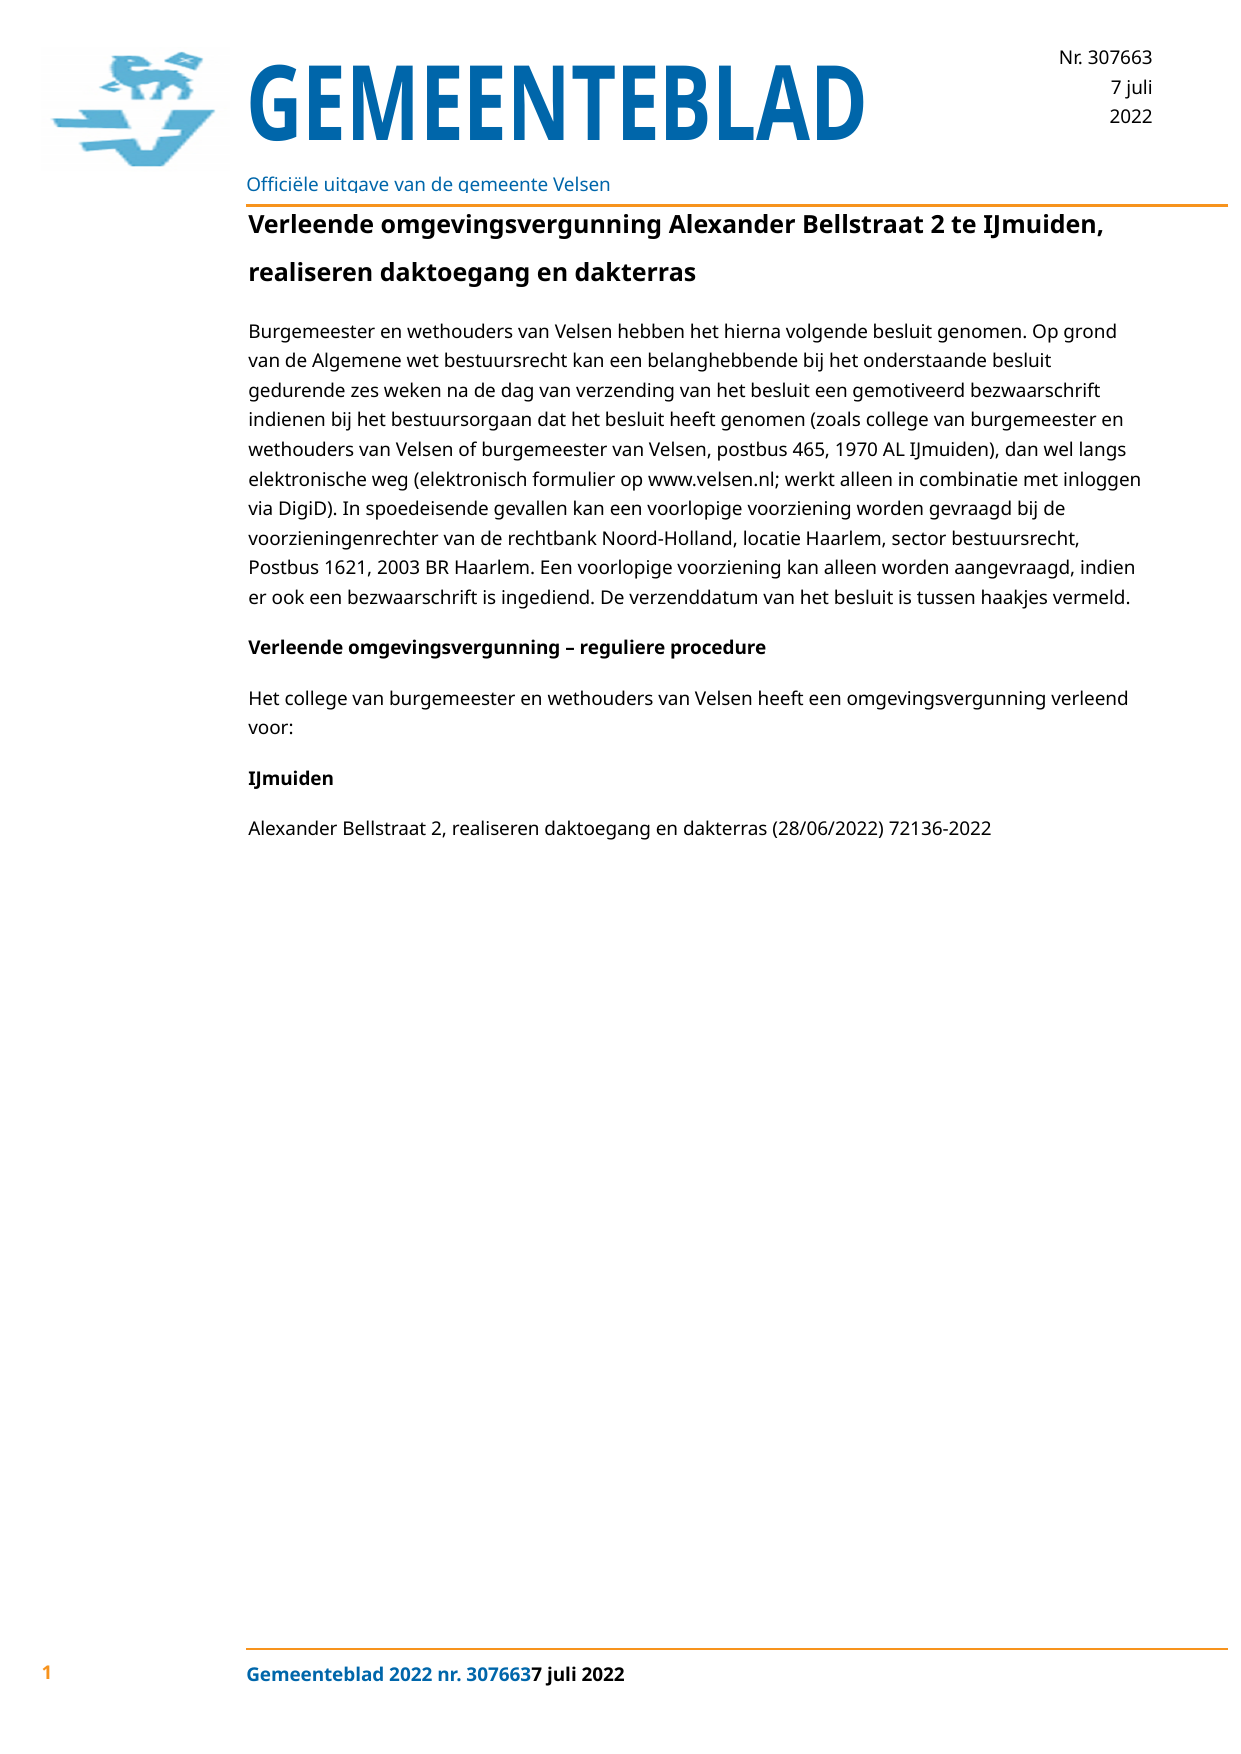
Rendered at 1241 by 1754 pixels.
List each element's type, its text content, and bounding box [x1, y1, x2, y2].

text Alexander Bellstraat 2, realiseren daktoegang en dakterras (28/06/2022) 72136-2022 [248, 815, 1152, 841]
text Burgemeester en wethouders van Velsen hebben het hierna volgende besluit genomen. Op grond van de Algemene wet bestuursrecht kan een belanghebbende bij het onderstaande besluit gedurende zes weken na de dag van verzending van het besluit een gemotiveerd bezwaarschrift indienen bij het bestuursorgaan dat het besluit heeft genomen (zoals college van burgemeester en wethouders van Velsen of burgemeester van Velsen, postbus 465, 1970 AL IJmuiden), dan wel langs elektronische weg (elektronisch formulier op www.velsen.nl; werkt alleen in combinatie met inloggen via DigiD). In spoedeisende gevallen kan een voorlopige voorziening worden gevraagd bij de voorzieningenrechter van de rechtbank Noord-Holland, locatie Haarlem, sector bestuursrecht, Postbus 1621, 2003 BR Haarlem. Een voorlopige voorziening kan alleen worden aangevraagd, indien er ook een bezwaarschrift is ingediend. De verzenddatum van het besluit is tussen haakjes vermeld. [248, 318, 1152, 610]
text Verleende omgevingsvergunning – reguliere procedure [248, 634, 1152, 660]
text IJmuiden [248, 765, 1152, 791]
picture [41, 47, 231, 172]
text Het college van burgemeester en wethouders van Velsen heeft een omgevingsvergunning verleend voor: [248, 685, 1152, 740]
text Verleende omgevingsvergunning Alexander Bellstraat 2 te IJmuiden, realiseren daktoegang en dakterras [248, 207, 1152, 288]
